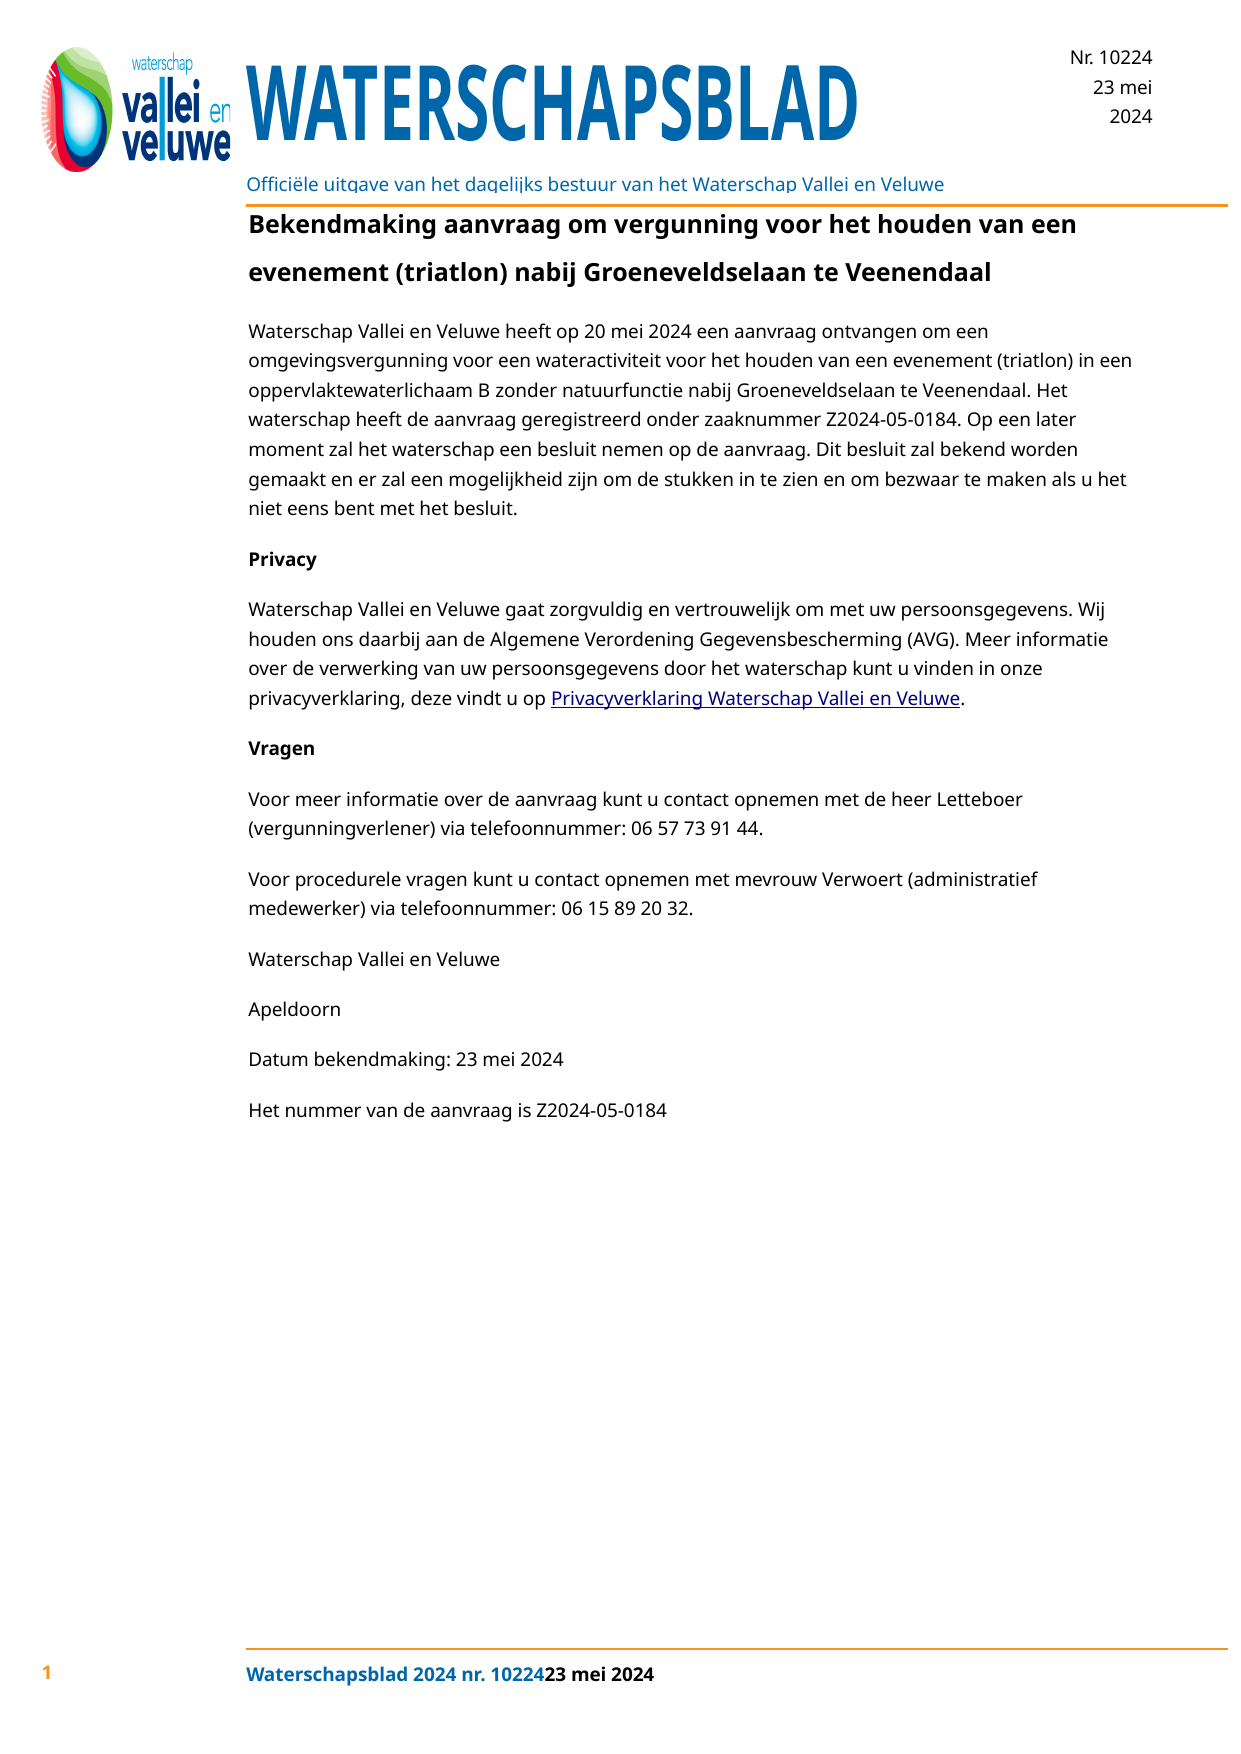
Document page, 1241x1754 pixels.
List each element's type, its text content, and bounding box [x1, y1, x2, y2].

text Vragen [248, 735, 1152, 761]
text Voor procedurele vragen kunt u contact opnemen met mevrouw Verwoert (administratief medewerker) via telefoonnummer: 06 15 89 20 32. [248, 866, 1152, 921]
text Waterschap Vallei en Veluwe heeft op 20 mei 2024 een aanvraag ontvangen om een omgevingsvergunning voor een wateractiviteit voor het houden van een evenement (triatlon) in een oppervlaktewaterlichaam B zonder natuurfunctie nabij Groeneveldselaan te Veenendaal. Het waterschap heeft de aanvraag geregistreerd onder zaaknummer Z2024-05-0184. Op een later moment zal het waterschap een besluit nemen op de aanvraag. Dit besluit zal bekend worden gemaakt en er zal een mogelijkheid zijn om de stukken in te zien en om bezwaar te maken als u het niet eens bent met het besluit. [248, 318, 1152, 521]
text Apeldoorn [248, 996, 1152, 1022]
text Bekendmaking aanvraag om vergunning voor het houden van een evenement (triatlon) nabij Groeneveldselaan te Veenendaal [248, 207, 1152, 288]
text Waterschap Vallei en Veluwe gaat zorgvuldig en vertrouwelijk om met uw persoonsgegevens. Wij houden ons daarbij aan de Algemene Verordening Gegevensbescherming (AVG). Meer informatie over de verwerking van uw persoonsgegevens door het waterschap kunt u vinden in onze privacyverklaring, deze vindt u op Privacyverklaring Waterschap Vallei en Veluwe. [248, 596, 1152, 711]
text Privacy [248, 546, 1152, 572]
picture [41, 47, 231, 172]
text Waterschap Vallei en Veluwe [248, 946, 1152, 972]
text Het nummer van de aanvraag is Z2024-05-0184 [248, 1097, 1152, 1123]
text Voor meer informatie over de aanvraag kunt u contact opnemen met de heer Letteboer (vergunningverlener) via telefoonnummer: 06 57 73 91 44. [248, 786, 1152, 841]
text Datum bekendmaking: 23 mei 2024 [248, 1047, 1152, 1072]
